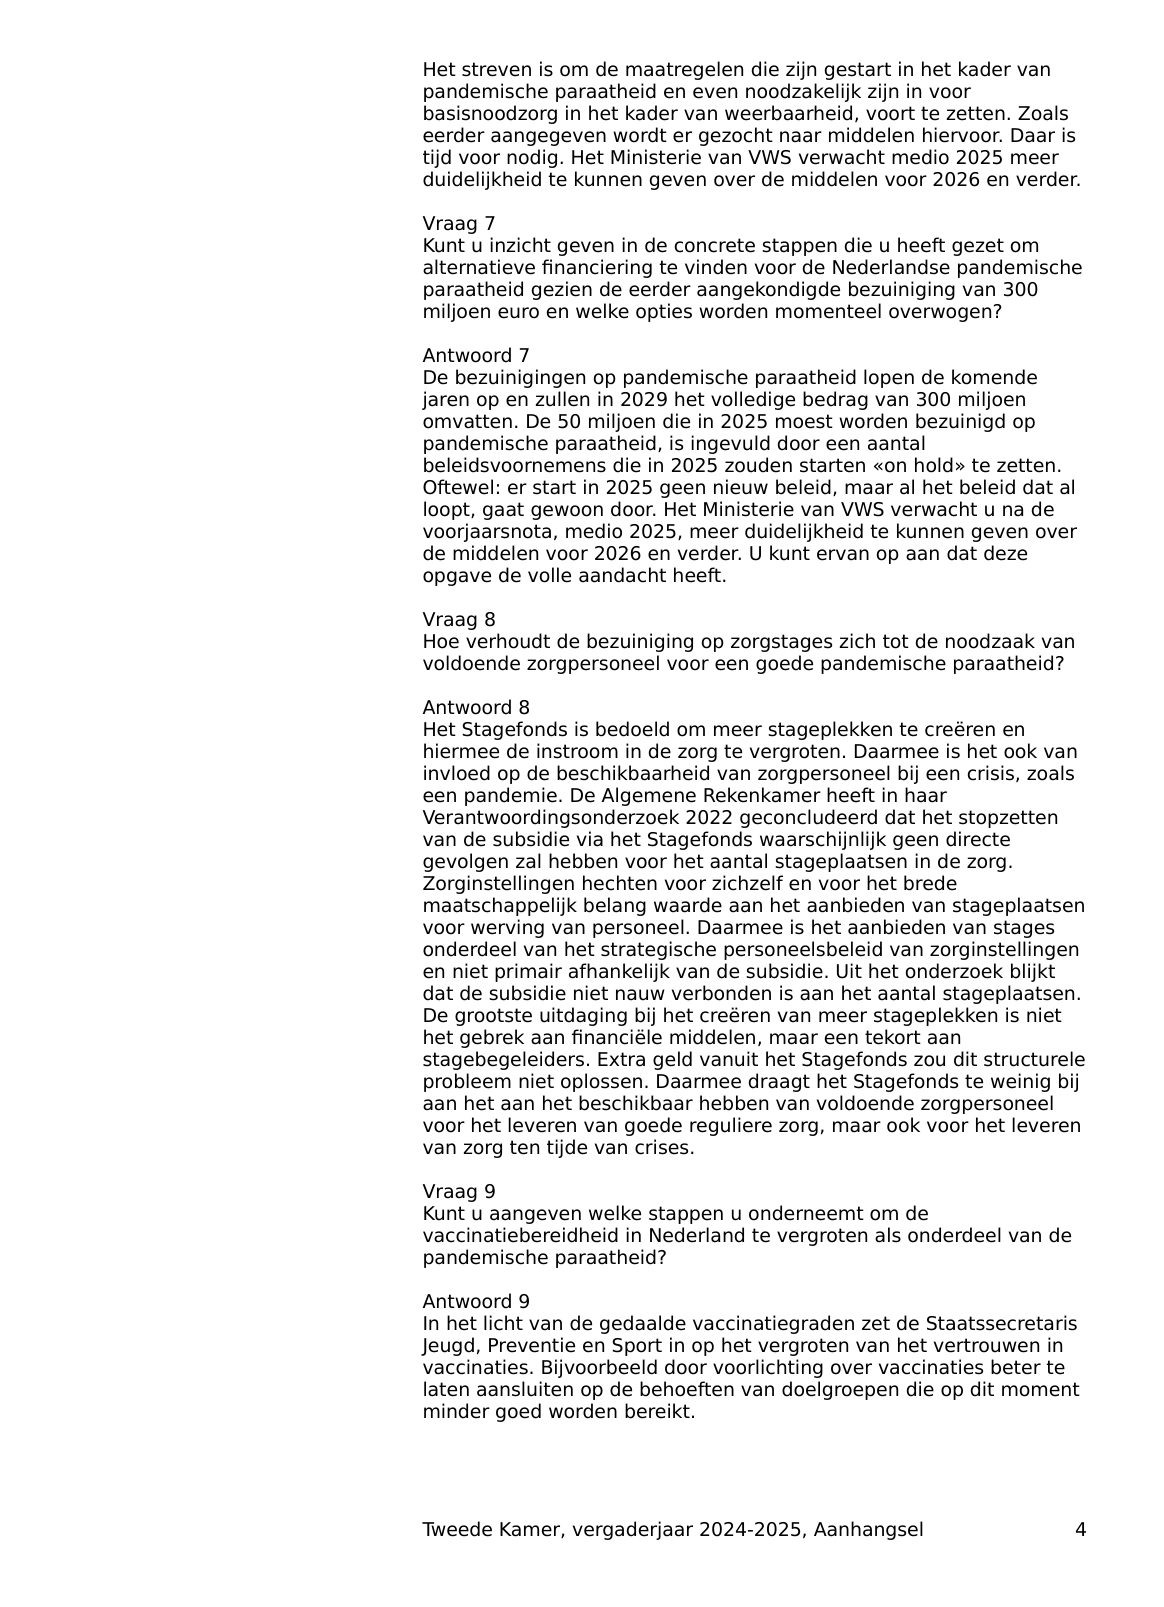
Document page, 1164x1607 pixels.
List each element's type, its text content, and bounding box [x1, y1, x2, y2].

text Antwoord 8 [422, 697, 1087, 719]
text Vraag 7 [422, 213, 1087, 235]
text Het streven is om de maatregelen die zijn gestart in het kader van pandemische paraatheid en even noodzakelijk zijn in voor basisnoodzorg in het kader van weerbaarheid, voort te zetten. Zoals eerder aangegeven wordt er gezocht naar middelen hiervoor. Daar is tijd voor nodig. Het Ministerie van VWS verwacht medio 2025 meer duidelijkheid te kunnen geven over de middelen voor 2026 en verder. [422, 59, 1087, 191]
text Kunt u aangeven welke stappen u onderneemt om de vaccinatiebereidheid in Nederland te vergroten als onderdeel van de pandemische paraatheid? [422, 1203, 1087, 1269]
text Het Stagefonds is bedoeld om meer stageplekken te creëren en hiermee de instroom in de zorg te vergroten. Daarmee is het ook van invloed op de beschikbaarheid van zorgpersoneel bij een crisis, zoals een pandemie. De Algemene Rekenkamer heeft in haar Verantwoordingsonderzoek 2022 geconcludeerd dat het stopzetten van de subsidie via het Stagefonds waarschijnlijk geen directe gevolgen zal hebben voor het aantal stageplaatsen in de zorg. Zorginstellingen hechten voor zichzelf en voor het brede maatschappelijk belang waarde aan het aanbieden van stageplaatsen voor werving van personeel. Daarmee is het aanbieden van stages onderdeel van het strategische personeelsbeleid van zorginstellingen en niet primair afhankelijk van de subsidie. Uit het onderzoek blijkt dat de subsidie niet nauw verbonden is aan het aantal stageplaatsen. De grootste uitdaging bij het creëren van meer stageplekken is niet het gebrek aan financiële middelen, maar een tekort aan stagebegeleiders. Extra geld vanuit het Stagefonds zou dit structurele probleem niet oplossen. Daarmee draagt het Stagefonds te weinig bij aan het aan het beschikbaar hebben van voldoende zorgpersoneel voor het leveren van goede reguliere zorg, maar ook voor het leveren van zorg ten tijde van crises. [422, 719, 1087, 1159]
text Hoe verhoudt de bezuiniging op zorgstages zich tot de noodzaak van voldoende zorgpersoneel voor een goede pandemische paraatheid? [422, 631, 1087, 675]
text Antwoord 9 [422, 1291, 1087, 1313]
text Vraag 9 [422, 1181, 1087, 1203]
text In het licht van de gedaalde vaccinatiegraden zet de Staatssecretaris Jeugd, Preventie en Sport in op het vergroten van het vertrouwen in vaccinaties. Bijvoorbeeld door voorlichting over vaccinaties beter te laten aansluiten op de behoeften van doelgroepen die op dit moment minder goed worden bereikt. [422, 1313, 1087, 1423]
text Vraag 8 [422, 609, 1087, 631]
text Antwoord 7 [422, 345, 1087, 367]
text Kunt u inzicht geven in de concrete stappen die u heeft gezet om alternatieve financiering te vinden voor de Nederlandse pandemische paraatheid gezien de eerder aangekondigde bezuiniging van 300 miljoen euro en welke opties worden momenteel overwogen? [422, 235, 1087, 323]
text De bezuinigingen op pandemische paraatheid lopen de komende jaren op en zullen in 2029 het volledige bedrag van 300 miljoen omvatten. De 50 miljoen die in 2025 moest worden bezuinigd op pandemische paraatheid, is ingevuld door een aantal beleidsvoornemens die in 2025 zouden starten «on hold» te zetten. Oftewel: er start in 2025 geen nieuw beleid, maar al het beleid dat al loopt, gaat gewoon door. Het Ministerie van VWS verwacht u na de voorjaarsnota, medio 2025, meer duidelijkheid te kunnen geven over de middelen voor 2026 en verder. U kunt ervan op aan dat deze opgave de volle aandacht heeft. [422, 367, 1087, 587]
